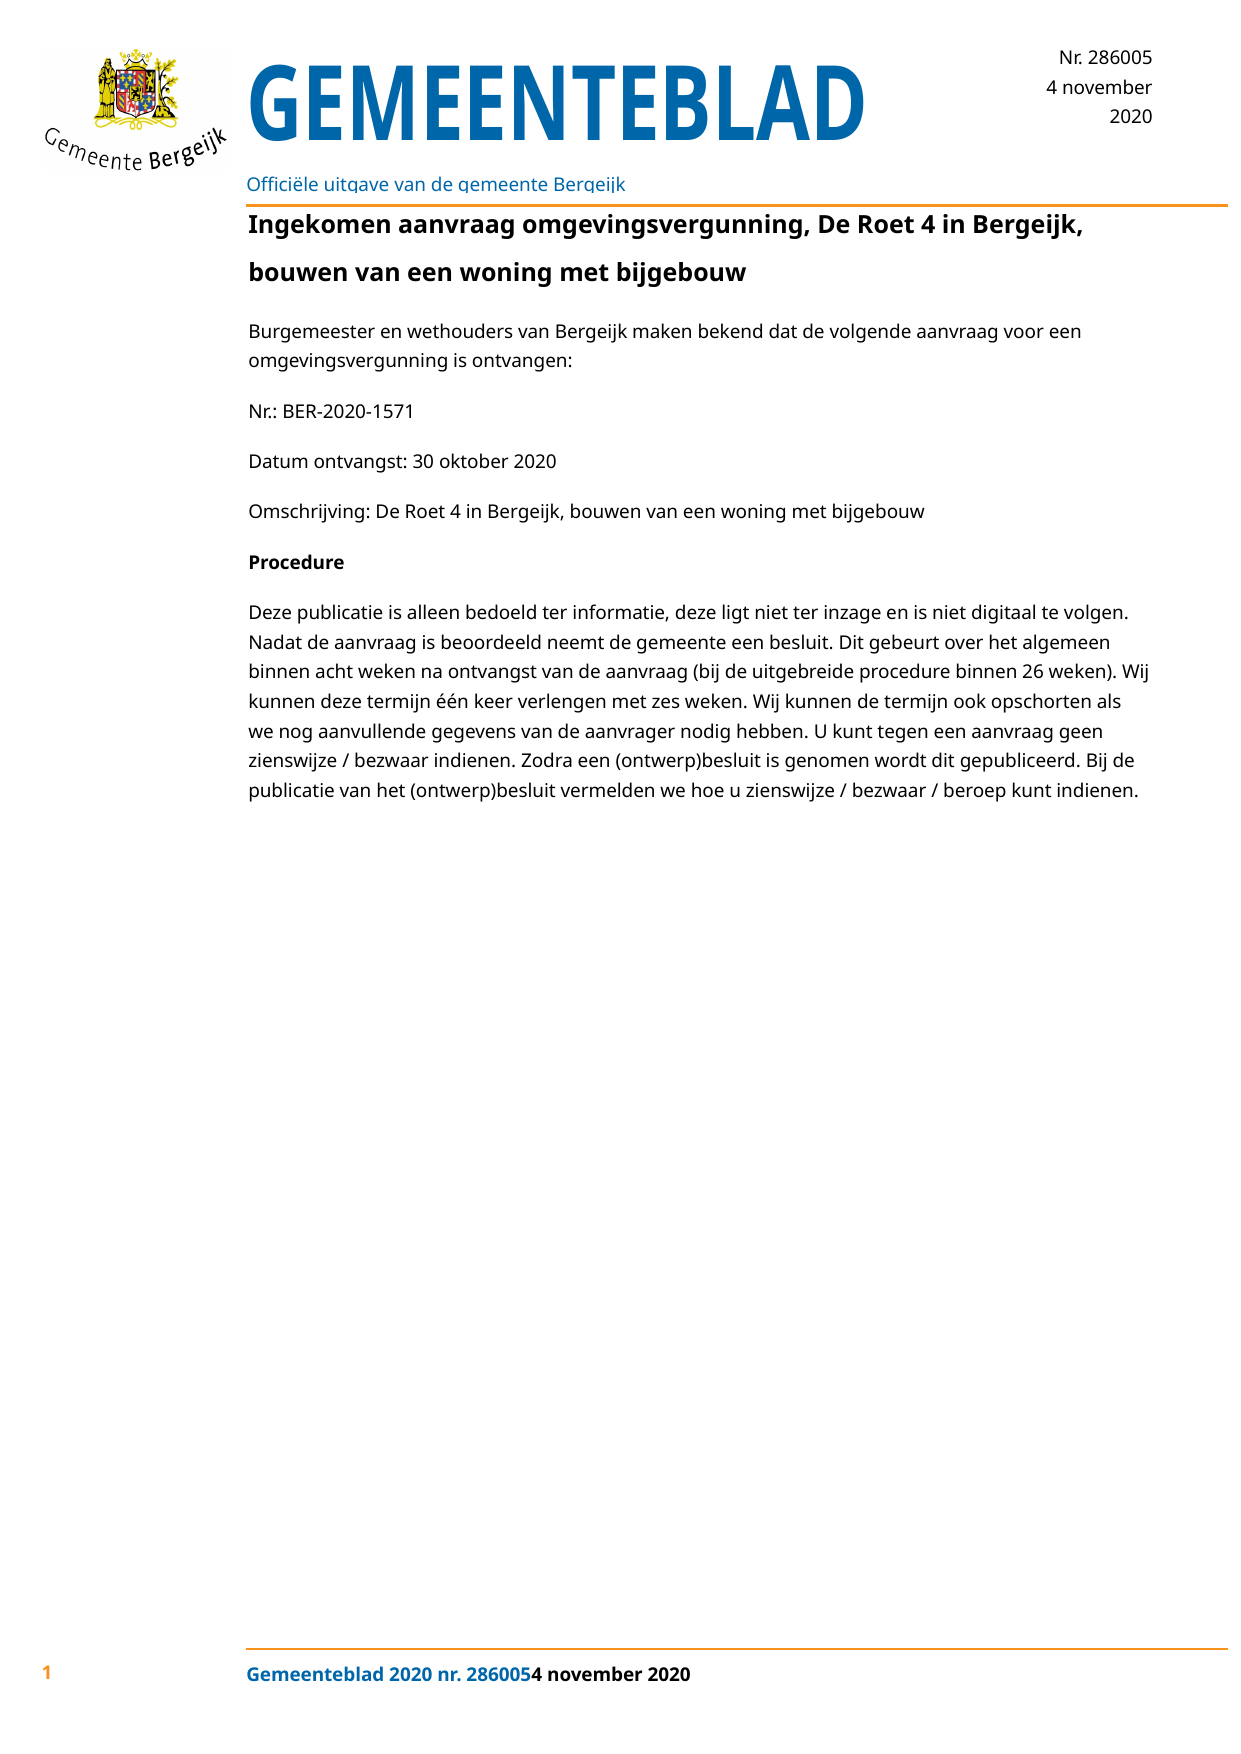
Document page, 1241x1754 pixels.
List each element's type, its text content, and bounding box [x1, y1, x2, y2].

text Deze publicatie is alleen bedoeld ter informatie, deze ligt niet ter inzage en is niet digitaal te volgen. Nadat de aanvraag is beoordeeld neemt de gemeente een besluit. Dit gebeurt over het algemeen binnen acht weken na ontvangst van de aanvraag (bij de uitgebreide procedure binnen 26 weken). Wij kunnen deze termijn één keer verlengen met zes weken. Wij kunnen de termijn ook opschorten als we nog aanvullende gegevens van de aanvrager nodig hebben. U kunt tegen een aanvraag geen zienswijze / bezwaar indienen. Zodra een (ontwerp)besluit is genomen wordt dit gepubliceerd. Bij de publicatie van het (ontwerp)besluit vermelden we hoe u zienswijze / bezwaar / beroep kunt indienen. [248, 599, 1152, 803]
text Burgemeester en wethouders van Bergeijk maken bekend dat de volgende aanvraag voor een omgevingsvergunning is ontvangen: [248, 318, 1152, 373]
picture [41, 47, 231, 172]
text Omschrijving: De Roet 4 in Bergeijk, bouwen van een woning met bijgebouw [248, 499, 1152, 524]
text Datum ontvangst: 30 oktober 2020 [248, 448, 1152, 474]
text Procedure [248, 549, 1152, 575]
text Ingekomen aanvraag omgevingsvergunning, De Roet 4 in Bergeijk, bouwen van een woning met bijgebouw [248, 207, 1152, 288]
text Nr.: BER-2020-1571 [248, 398, 1152, 424]
